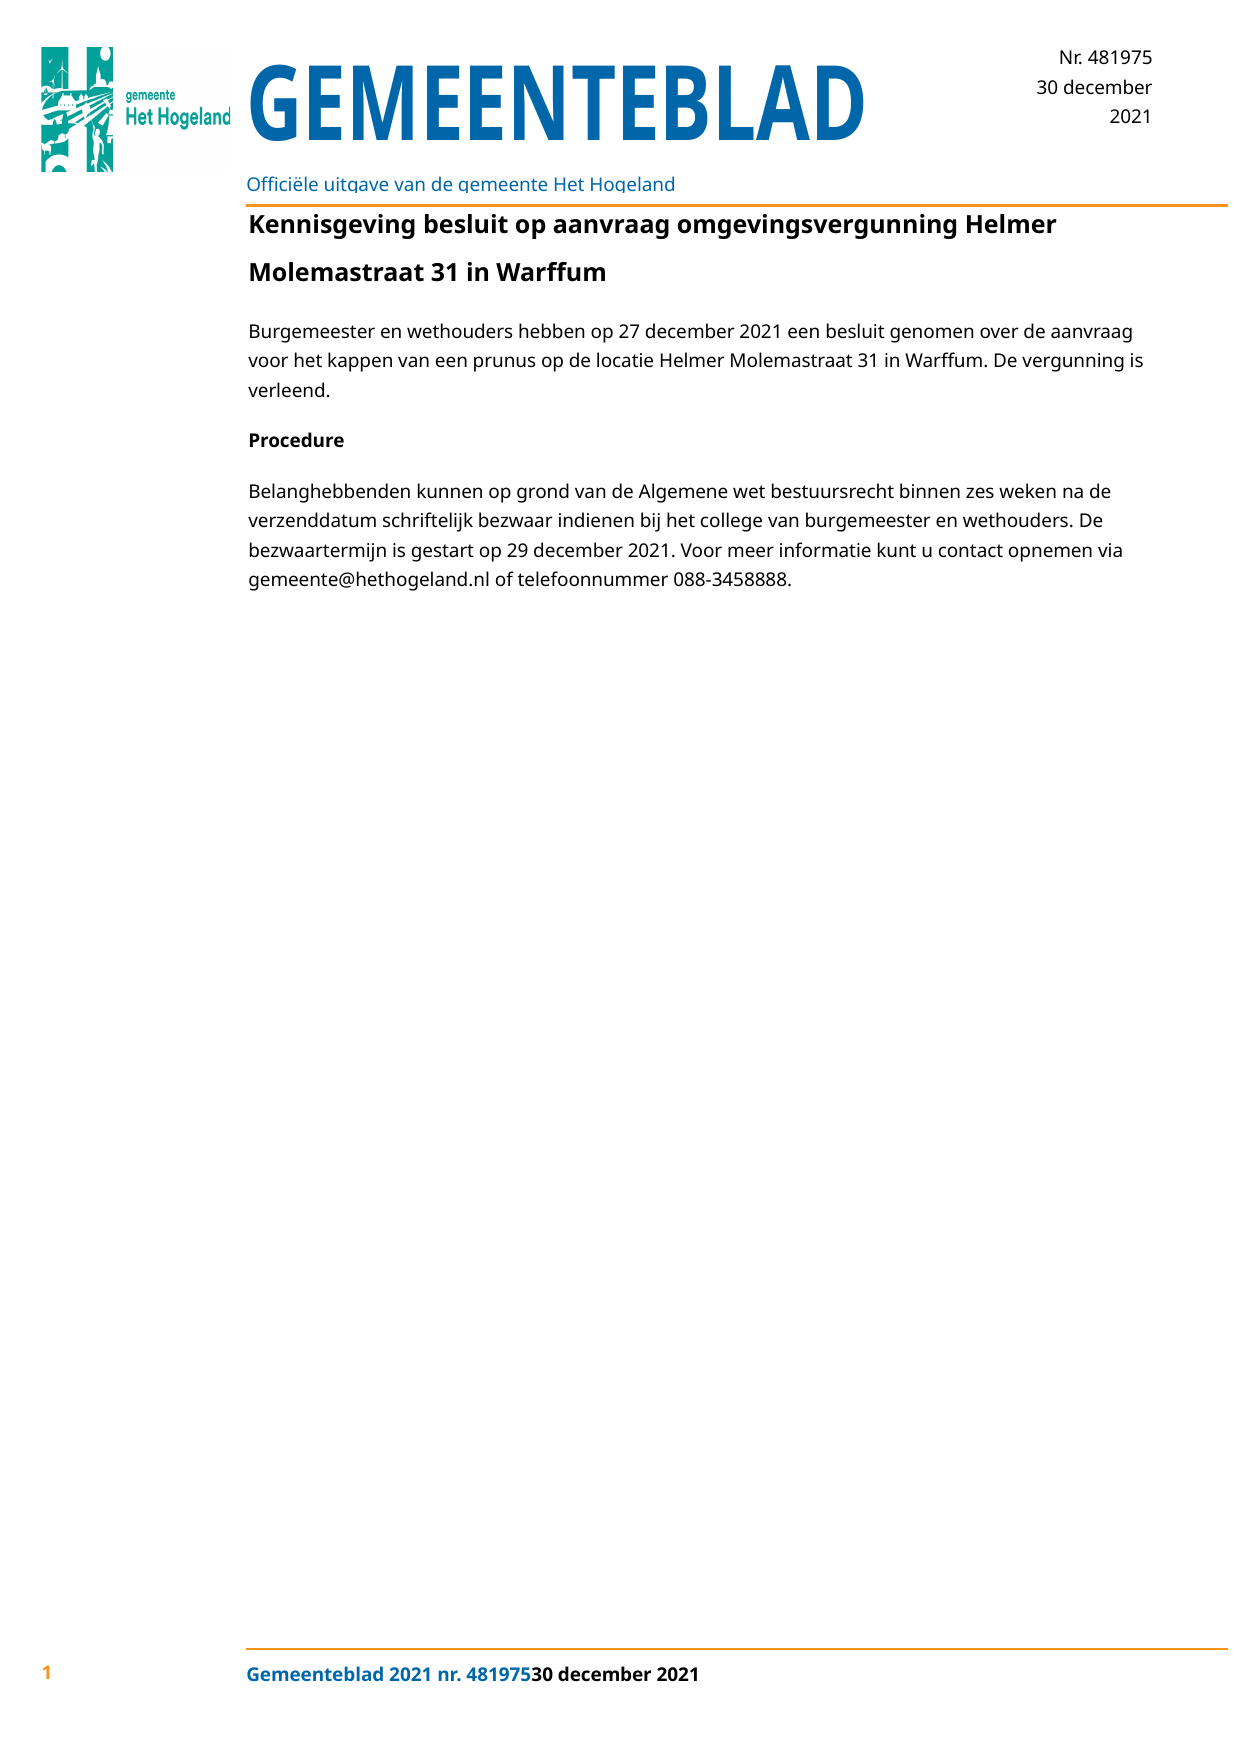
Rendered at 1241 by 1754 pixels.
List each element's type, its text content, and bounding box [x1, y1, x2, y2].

text Kennisgeving besluit op aanvraag omgevingsvergunning Helmer Molemastraat 31 in Warffum [248, 207, 1152, 288]
text Belanghebbenden kunnen op grond van de Algemene wet bestuursrecht binnen zes weken na de verzenddatum schriftelijk bezwaar indienen bij het college van burgemeester en wethouders. De bezwaartermijn is gestart op 29 december 2021. Voor meer informatie kunt u contact opnemen via gemeente@hethogeland.nl of telefoonnummer 088-3458888. [248, 478, 1152, 592]
picture [41, 47, 231, 172]
text Procedure [248, 427, 1152, 453]
text Burgemeester en wethouders hebben op 27 december 2021 een besluit genomen over de aanvraag voor het kappen van een prunus op de locatie Helmer Molemastraat 31 in Warffum. De vergunning is verleend. [248, 318, 1152, 403]
